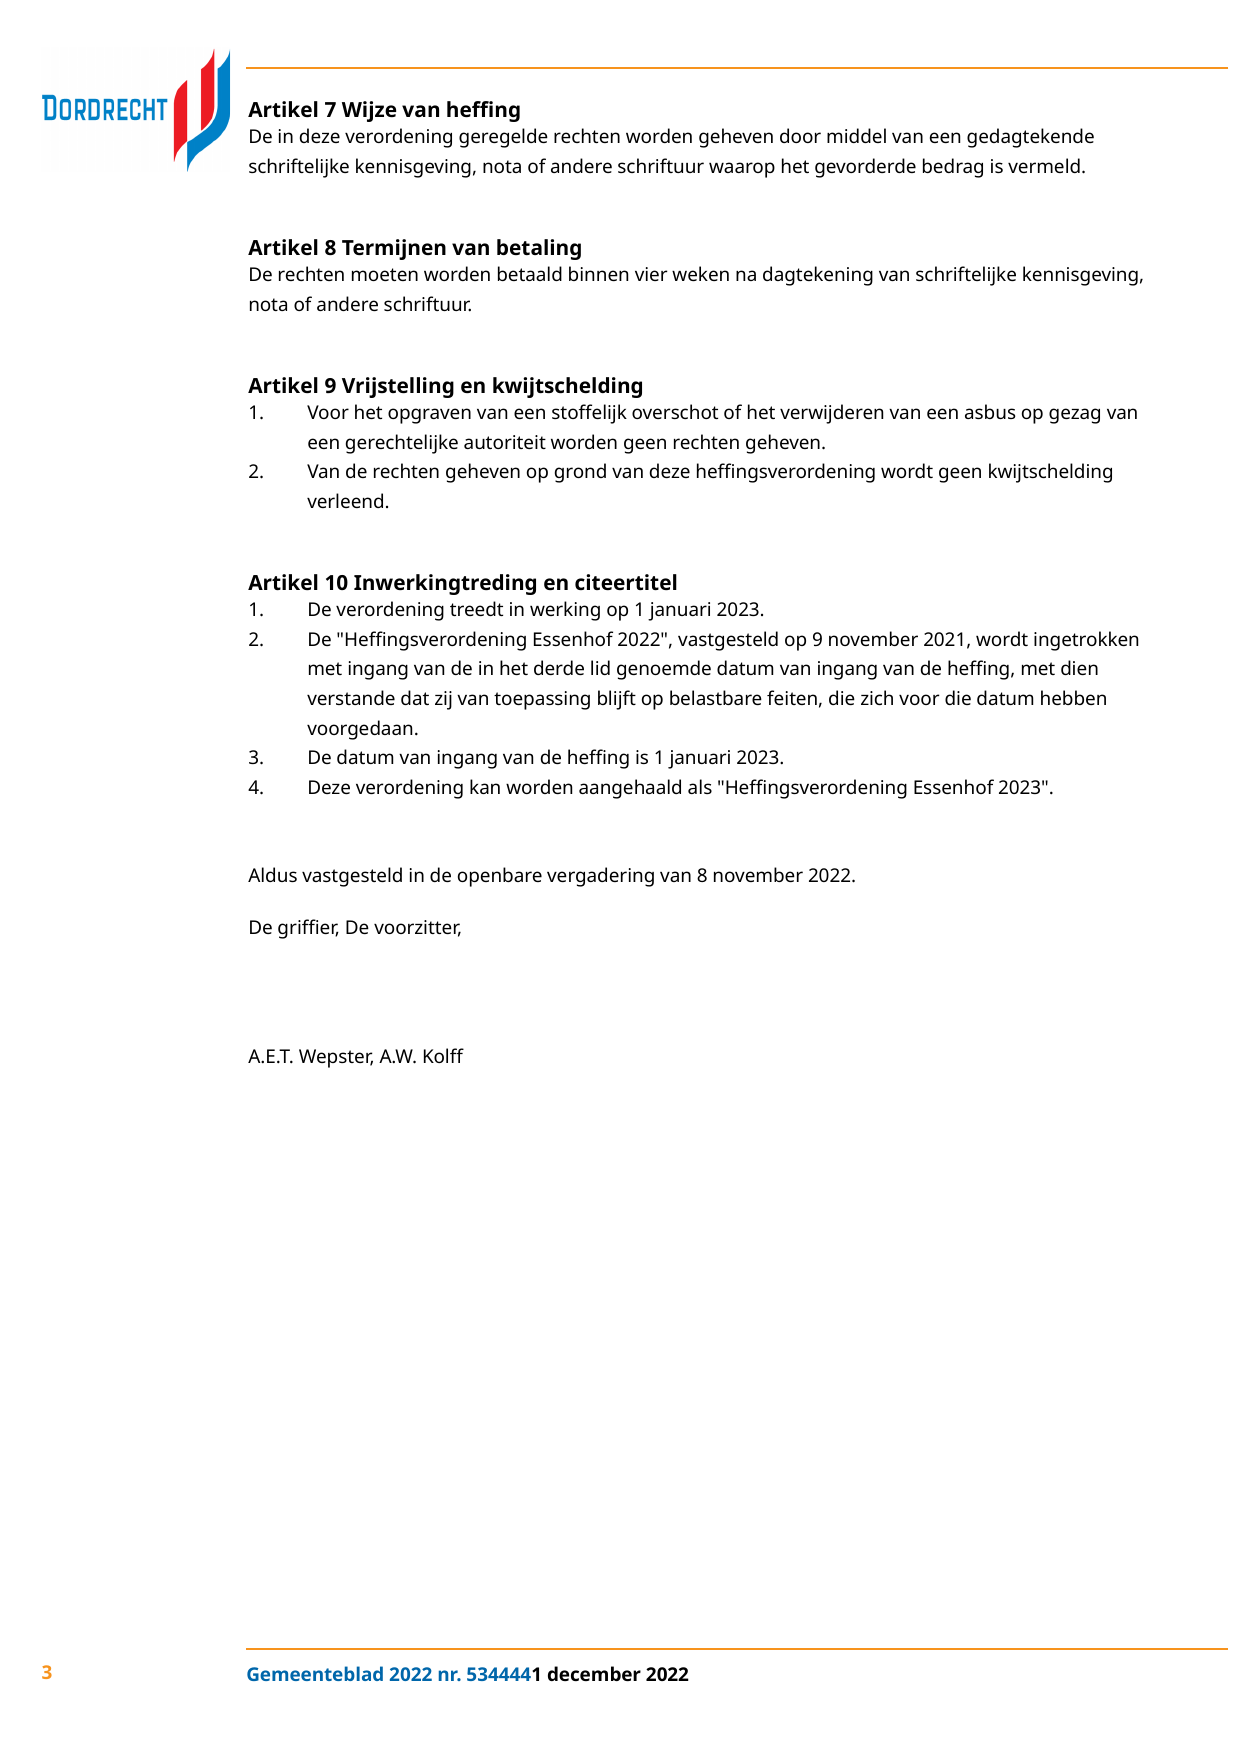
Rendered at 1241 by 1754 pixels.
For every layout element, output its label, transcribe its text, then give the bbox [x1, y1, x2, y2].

text Artikel 10 Inwerkingtreding en citeertitel [248, 568, 1152, 596]
text Artikel 9 Vrijstelling en kwijtschelding [248, 371, 1152, 399]
list De "Heffingsverordening Essenhof 2022", vastgesteld op 9 november 2021, wordt ingetrokken met ingang van de in het derde lid genoemde datum van ingang van de heffing, met dien verstande dat zij van toepassing blijft op belastbare feiten, die zich voor die datum hebben voorgedaan. [248, 626, 1152, 741]
list Voor het opgraven van een stoffelijk overschot of het verwijderen van een asbus op gezag van een gerechtelijke autoriteit worden geen rechten geheven. [248, 399, 1152, 454]
text Aldus vastgesteld in de openbare vergadering van 8 november 2022. [248, 863, 1152, 888]
list Van de rechten geheven op grond van deze heffingsverordening wordt geen kwijtschelding verleend. [248, 458, 1152, 514]
text De rechten moeten worden betaald binnen vier weken na dagtekening van schriftelijke kennisgeving, nota of andere schriftuur. [248, 261, 1152, 317]
list De datum van ingang van de heffing is 1 januari 2023. [248, 744, 1152, 770]
text Artikel 7 Wijze van heffing [248, 95, 1152, 123]
text Artikel 8 Termijnen van betaling [248, 233, 1152, 261]
list Deze verordening kan worden aangehaald als "Heffingsverordening Essenhof 2023". [248, 774, 1152, 800]
text De griffier, De voorzitter, [248, 914, 1152, 940]
text De in deze verordening geregelde rechten worden geheven door middel van een gedagtekende schriftelijke kennisgeving, nota of andere schriftuur waarop het gevorderde bedrag is vermeld. [248, 123, 1152, 178]
text A.E.T. Wepster, A.W. Kolff [248, 1043, 1152, 1068]
picture [41, 47, 231, 172]
list De verordening treedt in werking op 1 januari 2023. [248, 596, 1152, 622]
